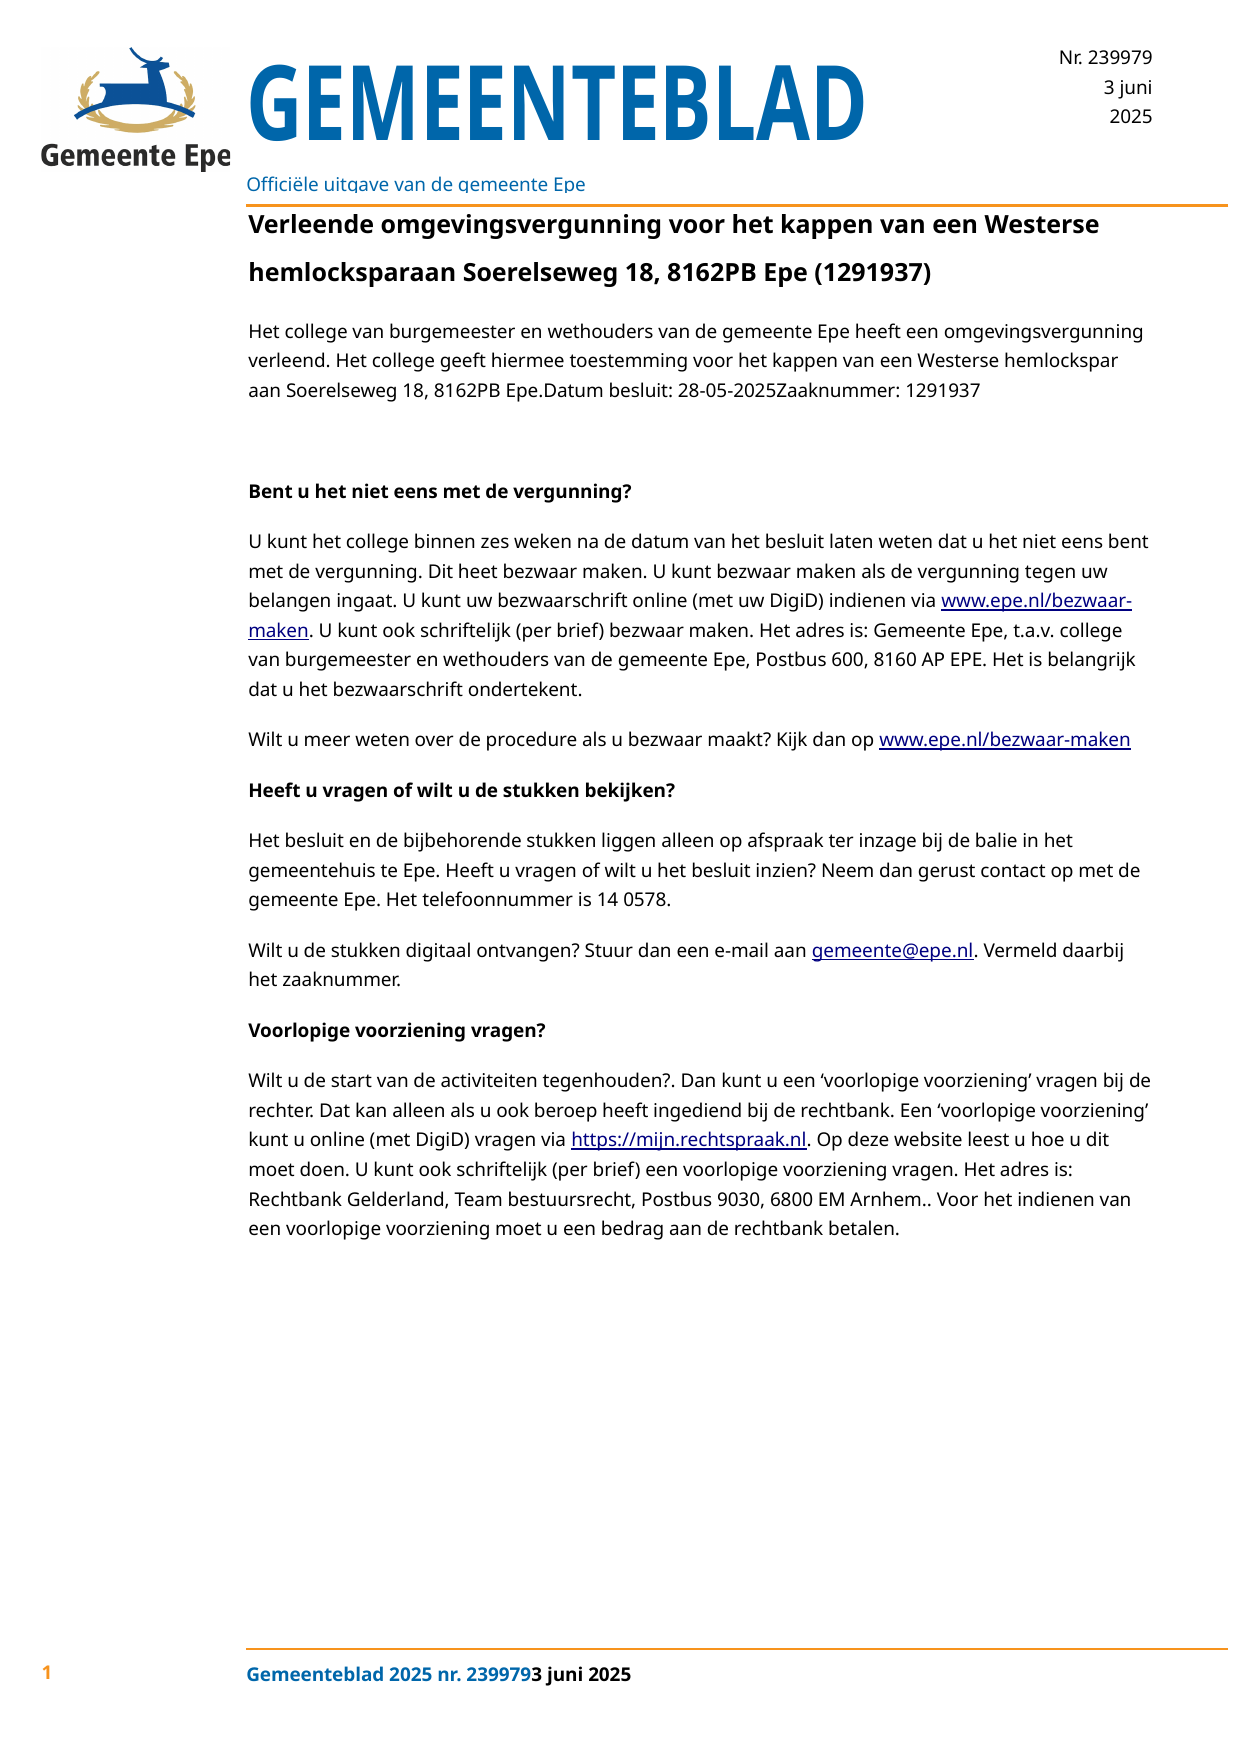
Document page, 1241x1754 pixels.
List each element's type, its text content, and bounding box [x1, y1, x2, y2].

text U kunt het college binnen zes weken na de datum van het besluit laten weten dat u het niet eens bent met de vergunning. Dit heet bezwaar maken. U kunt bezwaar maken als de vergunning tegen uw belangen ingaat. U kunt uw bezwaarschrift online (met uw DigiD) indienen via www.epe.nl/bezwaar-maken. U kunt ook schriftelijk (per brief) bezwaar maken. Het adres is: Gemeente Epe, t.a.v. college van burgemeester en wethouders van de gemeente Epe, Postbus 600, 8160 AP EPE. Het is belangrijk dat u het bezwaarschrift ondertekent. [248, 528, 1152, 702]
text Voorlopige voorziening vragen? [248, 1017, 1152, 1043]
text Bent u het niet eens met de vergunning? [248, 478, 1152, 504]
text Wilt u de stukken digitaal ontvangen? Stuur dan een e-mail aan gemeente@epe.nl. Vermeld daarbij het zaaknummer. [248, 937, 1152, 992]
text Het college van burgemeester en wethouders van de gemeente Epe heeft een omgevingsvergunning verleend. Het college geeft hiermee toestemming voor het kappen van een Westerse hemlockspar aan Soerelseweg 18, 8162PB Epe.Datum besluit: 28-05-2025Zaaknummer: 1291937 [248, 318, 1152, 403]
picture [41, 47, 231, 172]
text Wilt u de start van de activiteiten tegenhouden?. Dan kunt u een ‘voorlopige voorziening’ vragen bij de rechter. Dat kan alleen als u ook beroep heeft ingediend bij de rechtbank. Een ‘voorlopige voorziening’ kunt u online (met DigiD) vragen via https://mijn.rechtspraak.nl. Op deze website leest u hoe u dit moet doen. U kunt ook schriftelijk (per brief) een voorlopige voorziening vragen. Het adres is: Rechtbank Gelderland, Team bestuursrecht, Postbus 9030, 6800 EM Arnhem.. Voor het indienen van een voorlopige voorziening moet u een bedrag aan de rechtbank betalen. [248, 1067, 1152, 1241]
text Heeft u vragen of wilt u de stukken bekijken? [248, 777, 1152, 803]
text Wilt u meer weten over de procedure als u bezwaar maakt? Kijk dan op www.epe.nl/bezwaar-maken [248, 727, 1152, 752]
text Verleende omgevingsvergunning voor het kappen van een Westerse hemlocksparaan Soerelseweg 18, 8162PB Epe (1291937) [248, 207, 1152, 288]
text Het besluit en de bijbehorende stukken liggen alleen op afspraak ter inzage bij de balie in het gemeentehuis te Epe. Heeft u vragen of wilt u het besluit inzien? Neem dan gerust contact op met de gemeente Epe. Het telefoonnummer is 14 0578. [248, 827, 1152, 912]
